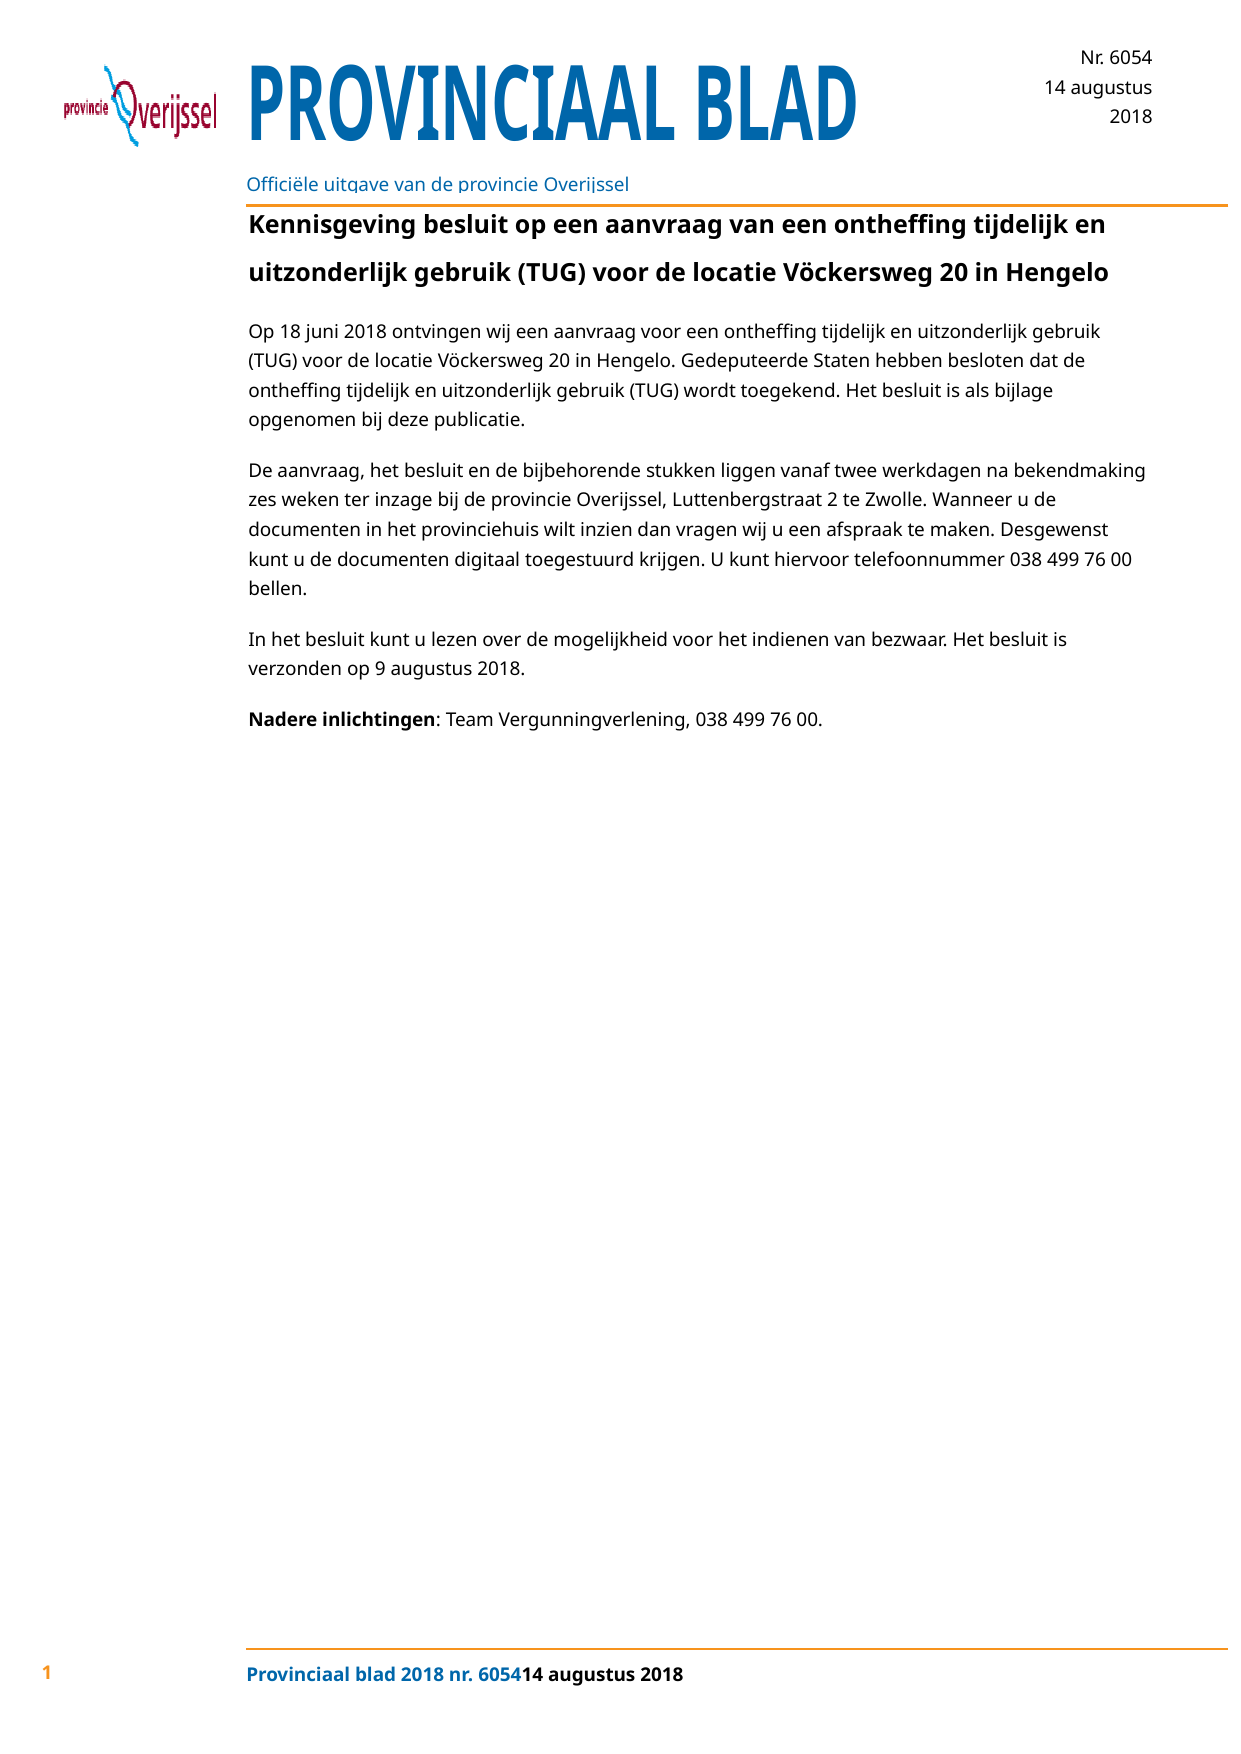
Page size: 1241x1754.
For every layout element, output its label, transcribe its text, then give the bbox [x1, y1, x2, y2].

text In het besluit kunt u lezen over de mogelijkheid voor het indienen van bezwaar. Het besluit is verzonden op 9 augustus 2018. [248, 626, 1152, 681]
text Nadere inlichtingen: Team Vergunningverlening, 038 499 76 00. [248, 706, 1152, 732]
text Op 18 juni 2018 ontvingen wij een aanvraag voor een ontheffing tijdelijk en uitzonderlijk gebruik (TUG) voor de locatie Vöckersweg 20 in Hengelo. Gedeputeerde Staten hebben besloten dat de ontheffing tijdelijk en uitzonderlijk gebruik (TUG) wordt toegekend. Het besluit is als bijlage opgenomen bij deze publicatie. [248, 318, 1152, 432]
text Kennisgeving besluit op een aanvraag van een ontheffing tijdelijk en uitzonderlijk gebruik (TUG) voor de locatie Vöckersweg 20 in Hengelo [248, 207, 1152, 288]
text De aanvraag, het besluit en de bijbehorende stukken liggen vanaf twee werkdagen na bekendmaking zes weken ter inzage bij de provincie Overijssel, Luttenbergstraat 2 te Zwolle. Wanneer u de documenten in het provinciehuis wilt inzien dan vragen wij u een afspraak te maken. Desgewenst kunt u de documenten digitaal toegestuurd krijgen. U kunt hiervoor telefoonnummer 038 499 76 00 bellen. [248, 457, 1152, 601]
picture [41, 47, 231, 172]
